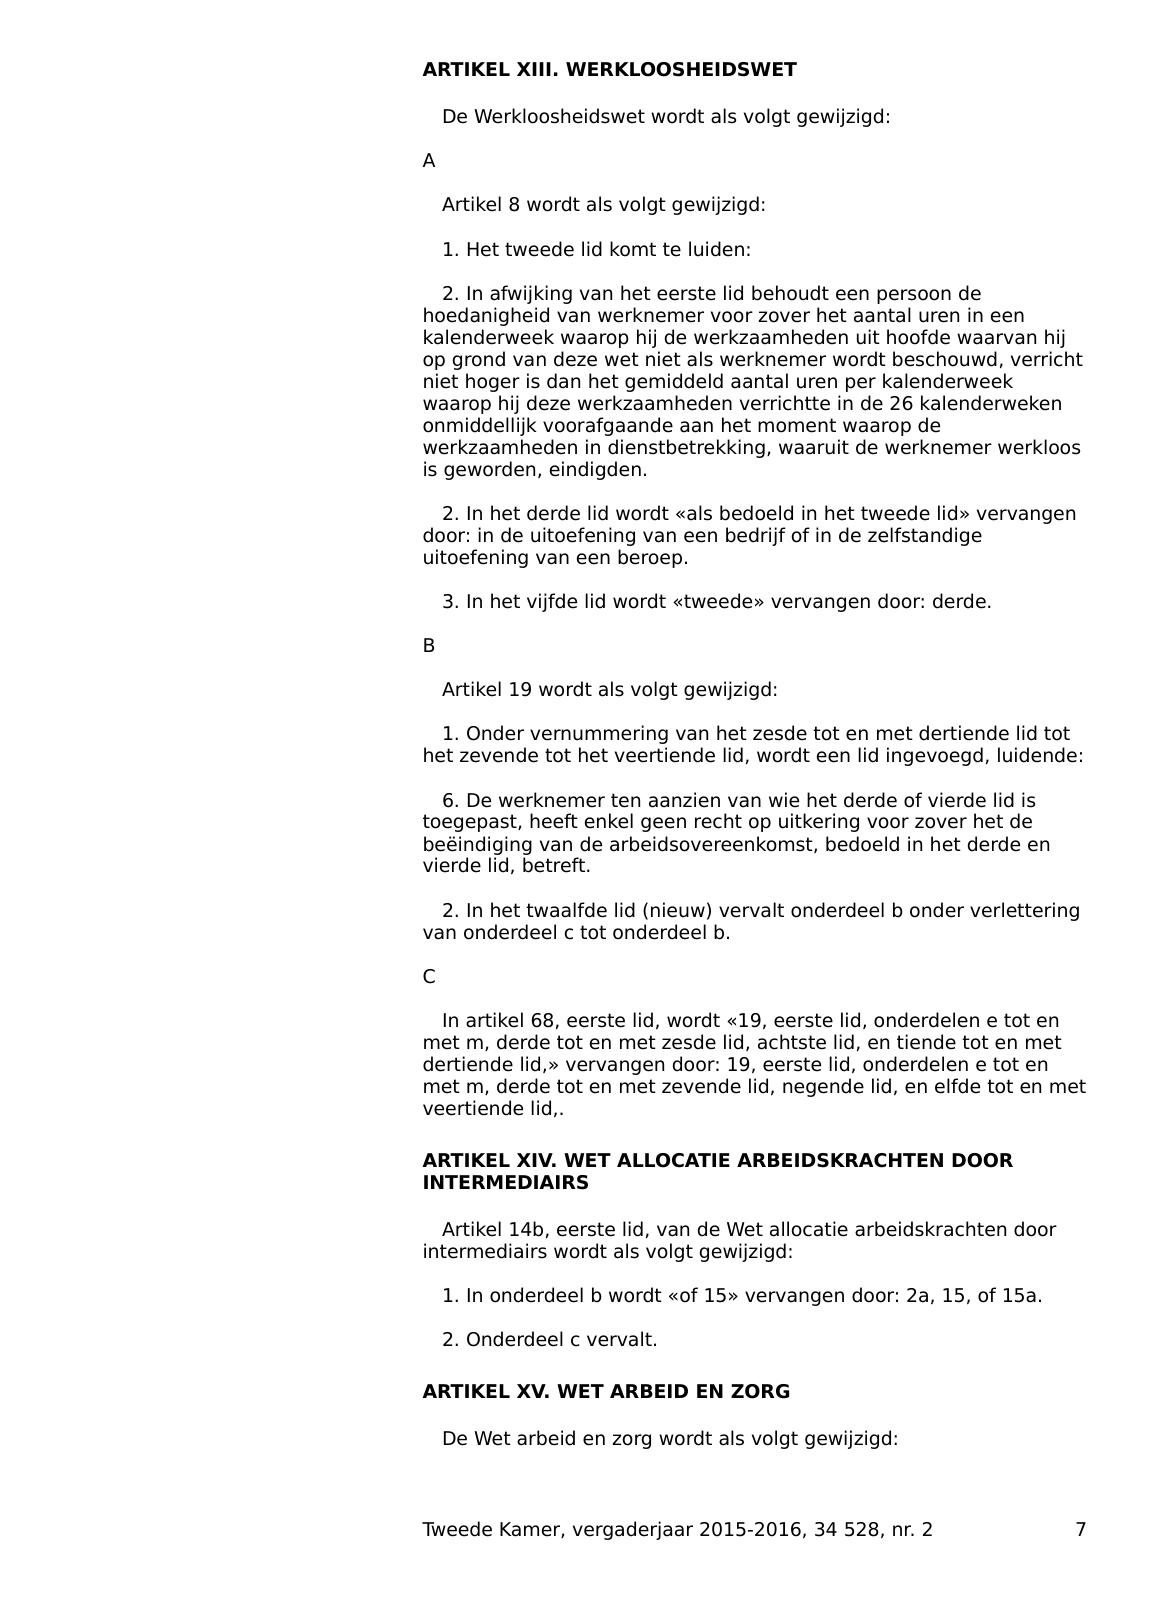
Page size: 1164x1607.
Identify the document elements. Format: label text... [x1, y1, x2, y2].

text In artikel 68, eerste lid, wordt «19, eerste lid, onderdelen e tot en met m, derde tot en met zesde lid, achtste lid, en tiende tot en met dertiende lid,» vervangen door: 19, eerste lid, onderdelen e tot en met m, derde tot en met zevende lid, negende lid, en elfde tot en met veertiende lid,. [422, 1010, 1087, 1120]
text 2. Onderdeel c vervalt. [422, 1329, 1087, 1351]
text 3. In het vijfde lid wordt «tweede» vervangen door: derde. [422, 591, 1087, 613]
text De Wet arbeid en zorg wordt als volgt gewijzigd: [422, 1428, 1087, 1450]
text 1. In onderdeel b wordt «of 15» vervangen door: 2a, 15, of 15a. [422, 1285, 1087, 1307]
text Artikel 14b, eerste lid, van de Wet allocatie arbeidskrachten door intermediairs wordt als volgt gewijzigd: [422, 1219, 1087, 1263]
text B [422, 635, 1087, 657]
text 1. Het tweede lid komt te luiden: [422, 238, 1087, 261]
text Artikel 19 wordt als volgt gewijzigd: [422, 679, 1087, 701]
text 1. Onder vernummering van het zesde tot en met dertiende lid tot het zevende tot het veertiende lid, wordt een lid ingevoegd, luidende: [422, 723, 1087, 767]
text 2. In het twaalfde lid (nieuw) vervalt onderdeel b onder verlettering van onderdeel c tot onderdeel b. [422, 899, 1087, 943]
text Artikel 8 wordt als volgt gewijzigd: [422, 194, 1087, 216]
text 6. De werknemer ten aanzien van wie het derde of vierde lid is toegepast, heeft enkel geen recht op uitkering voor zover het de beëindiging van de arbeidsovereenkomst, bedoeld in het derde en vierde lid, betreft. [422, 789, 1087, 877]
subtitle ARTIKEL XIII. WERKLOOSHEIDSWET [422, 59, 1087, 81]
subtitle ARTIKEL XIV. WET ALLOCATIE ARBEIDSKRACHTEN DOOR INTERMEDIAIRS [422, 1150, 1087, 1194]
text C [422, 966, 1087, 988]
text A [422, 150, 1087, 172]
text 2. In afwijking van het eerste lid behoudt een persoon de hoedanigheid van werknemer voor zover het aantal uren in een kalenderweek waarop hij de werkzaamheden uit hoofde waarvan hij op grond van deze wet niet als werknemer wordt beschouwd, verricht niet hoger is dan het gemiddeld aantal uren per kalenderweek waarop hij deze werkzaamheden verrichtte in de 26 kalenderweken onmiddellijk voorafgaande aan het moment waarop de werkzaamheden in dienstbetrekking, waaruit de werknemer werkloos is geworden, eindigden. [422, 283, 1087, 481]
text 2. In het derde lid wordt «als bedoeld in het tweede lid» vervangen door: in de uitoefening van een bedrijf of in de zelfstandige uitoefening van een beroep. [422, 503, 1087, 569]
text De Werkloosheidswet wordt als volgt gewijzigd: [422, 106, 1087, 128]
subtitle ARTIKEL XV. WET ARBEID EN ZORG [422, 1381, 1087, 1403]
